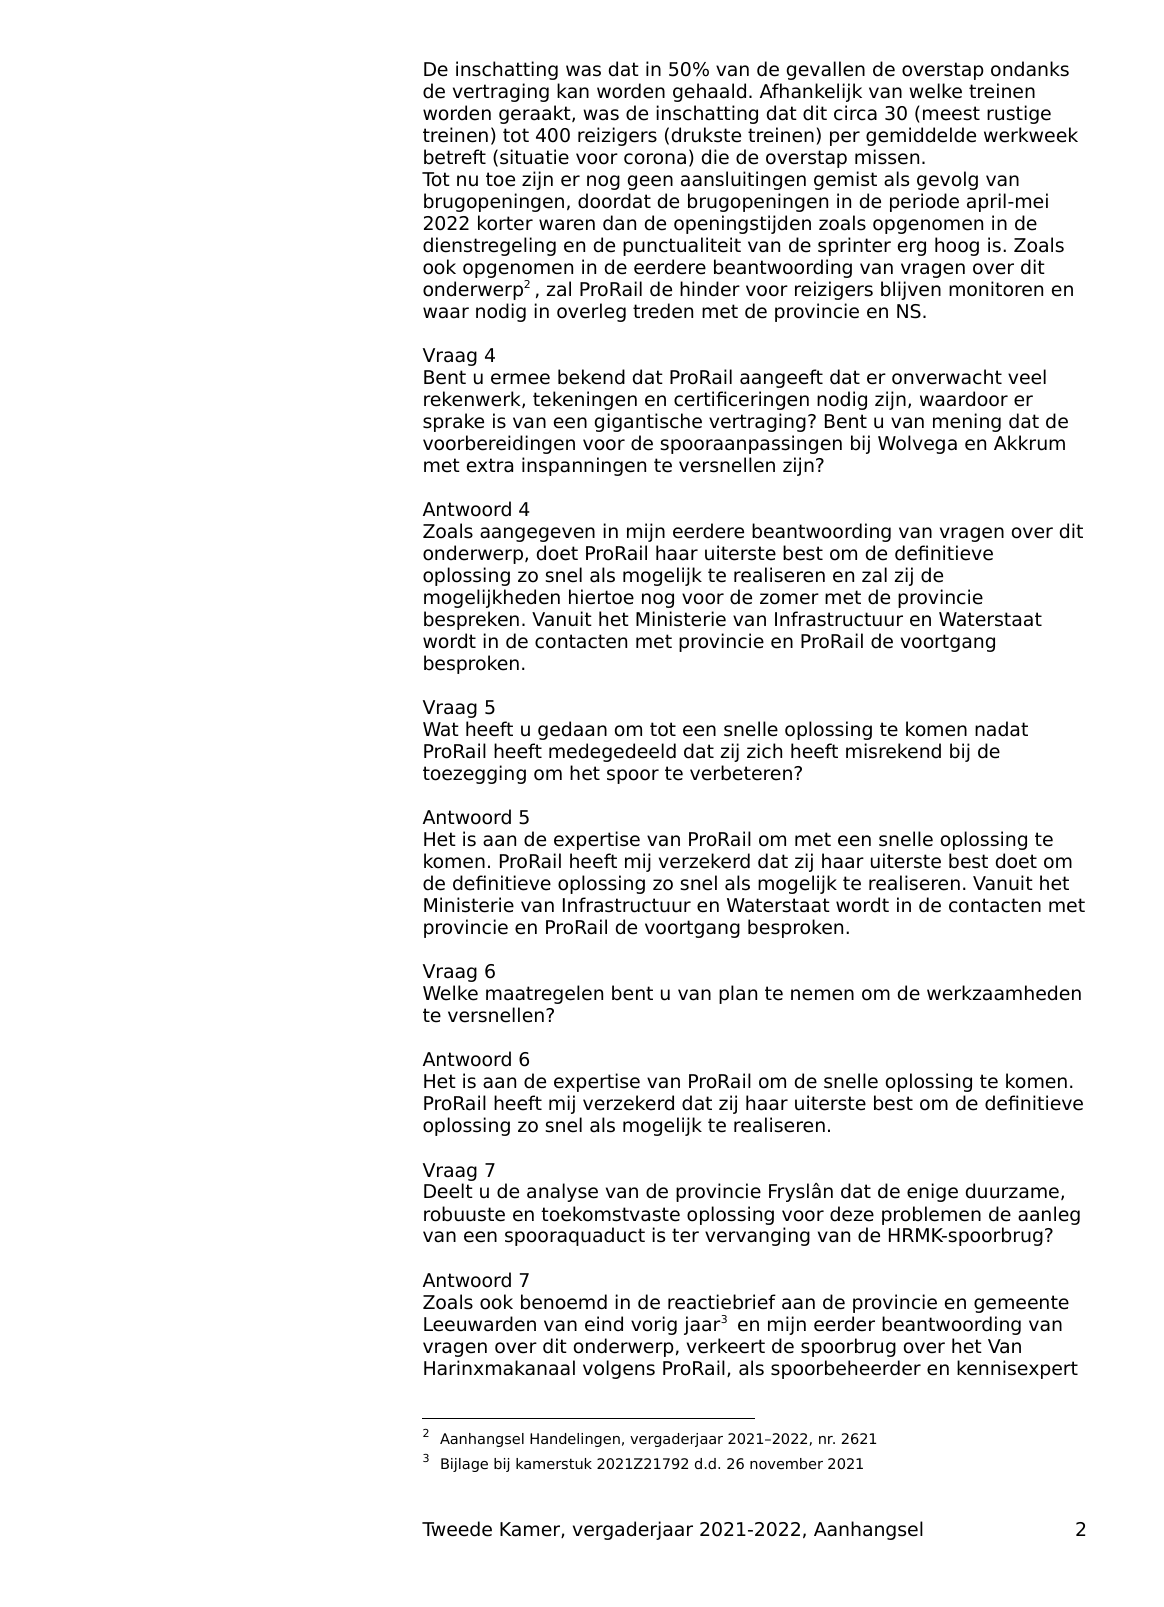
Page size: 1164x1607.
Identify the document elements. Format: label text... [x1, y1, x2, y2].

text Zoals aangegeven in mijn eerdere beantwoording van vragen over dit onderwerp, doet ProRail haar uiterste best om de definitieve oplossing zo snel als mogelijk te realiseren en zal zij de mogelijkheden hiertoe nog voor de zomer met de provincie bespreken. Vanuit het Ministerie van Infrastructuur en Waterstaat wordt in de contacten met provincie en ProRail de voortgang besproken. [422, 521, 1087, 675]
text Antwoord 6 [422, 1049, 1087, 1071]
text Aanhangsel Handelingen, vergaderjaar 2021–2022, nr. 2621 [422, 1427, 1087, 1449]
text Vraag 7 [422, 1159, 1087, 1181]
text Het is aan de expertise van ProRail om met een snelle oplossing te komen. ProRail heeft mij verzekerd dat zij haar uiterste best doet om de definitieve oplossing zo snel als mogelijk te realiseren. Vanuit het Ministerie van Infrastructuur en Waterstaat wordt in de contacten met provincie en ProRail de voortgang besproken. [422, 829, 1087, 939]
text Deelt u de analyse van de provincie Fryslân dat de enige duurzame, robuuste en toekomstvaste oplossing voor deze problemen de aanleg van een spooraquaduct is ter vervanging van de HRMK-spoorbrug? [422, 1181, 1087, 1247]
text Vraag 6 [422, 961, 1087, 983]
text De inschatting was dat in 50% van de gevallen de overstap ondanks de vertraging kan worden gehaald. Afhankelijk van welke treinen worden geraakt, was de inschatting dat dit circa 30 (meest rustige treinen) tot 400 reizigers (drukste treinen) per gemiddelde werkweek betreft (situatie voor corona) die de overstap missen. [422, 59, 1087, 169]
text Antwoord 5 [422, 807, 1087, 829]
text Vraag 4 [422, 345, 1087, 367]
text Zoals ook benoemd in de reactiebrief aan de provincie en gemeente Leeuwarden van eind vorig jaar en mijn eerder beantwoording van vragen over dit onderwerp, verkeert de spoorbrug over het Van Harinxmakanaal volgens ProRail, als spoorbeheerder en kennisexpert [422, 1292, 1087, 1379]
text Antwoord 4 [422, 499, 1087, 521]
text Het is aan de expertise van ProRail om de snelle oplossing te komen. ProRail heeft mij verzekerd dat zij haar uiterste best om de definitieve oplossing zo snel als mogelijk te realiseren. [422, 1071, 1087, 1137]
text Antwoord 7 [422, 1269, 1087, 1292]
text Welke maatregelen bent u van plan te nemen om de werkzaamheden te versnellen? [422, 983, 1087, 1027]
text Vraag 5 [422, 697, 1087, 719]
text Bijlage bij kamerstuk 2021Z21792 d.d. 26 november 2021 [422, 1452, 1087, 1474]
text Wat heeft u gedaan om tot een snelle oplossing te komen nadat ProRail heeft medegedeeld dat zij zich heeft misrekend bij de toezegging om het spoor te verbeteren? [422, 719, 1087, 785]
text Tot nu toe zijn er nog geen aansluitingen gemist als gevolg van brugopeningen, doordat de brugopeningen in de periode april-mei 2022 korter waren dan de openingstijden zoals opgenomen in de dienstregeling en de punctualiteit van de sprinter erg hoog is. Zoals ook opgenomen in de eerdere beantwoording van vragen over dit onderwerp, zal ProRail de hinder voor reizigers blijven monitoren en waar nodig in overleg treden met de provincie en NS. [422, 169, 1087, 323]
text Bent u ermee bekend dat ProRail aangeeft dat er onverwacht veel rekenwerk, tekeningen en certificeringen nodig zijn, waardoor er sprake is van een gigantische vertraging? Bent u van mening dat de voorbereidingen voor de spooraanpassingen bij Wolvega en Akkrum met extra inspanningen te versnellen zijn? [422, 367, 1087, 477]
